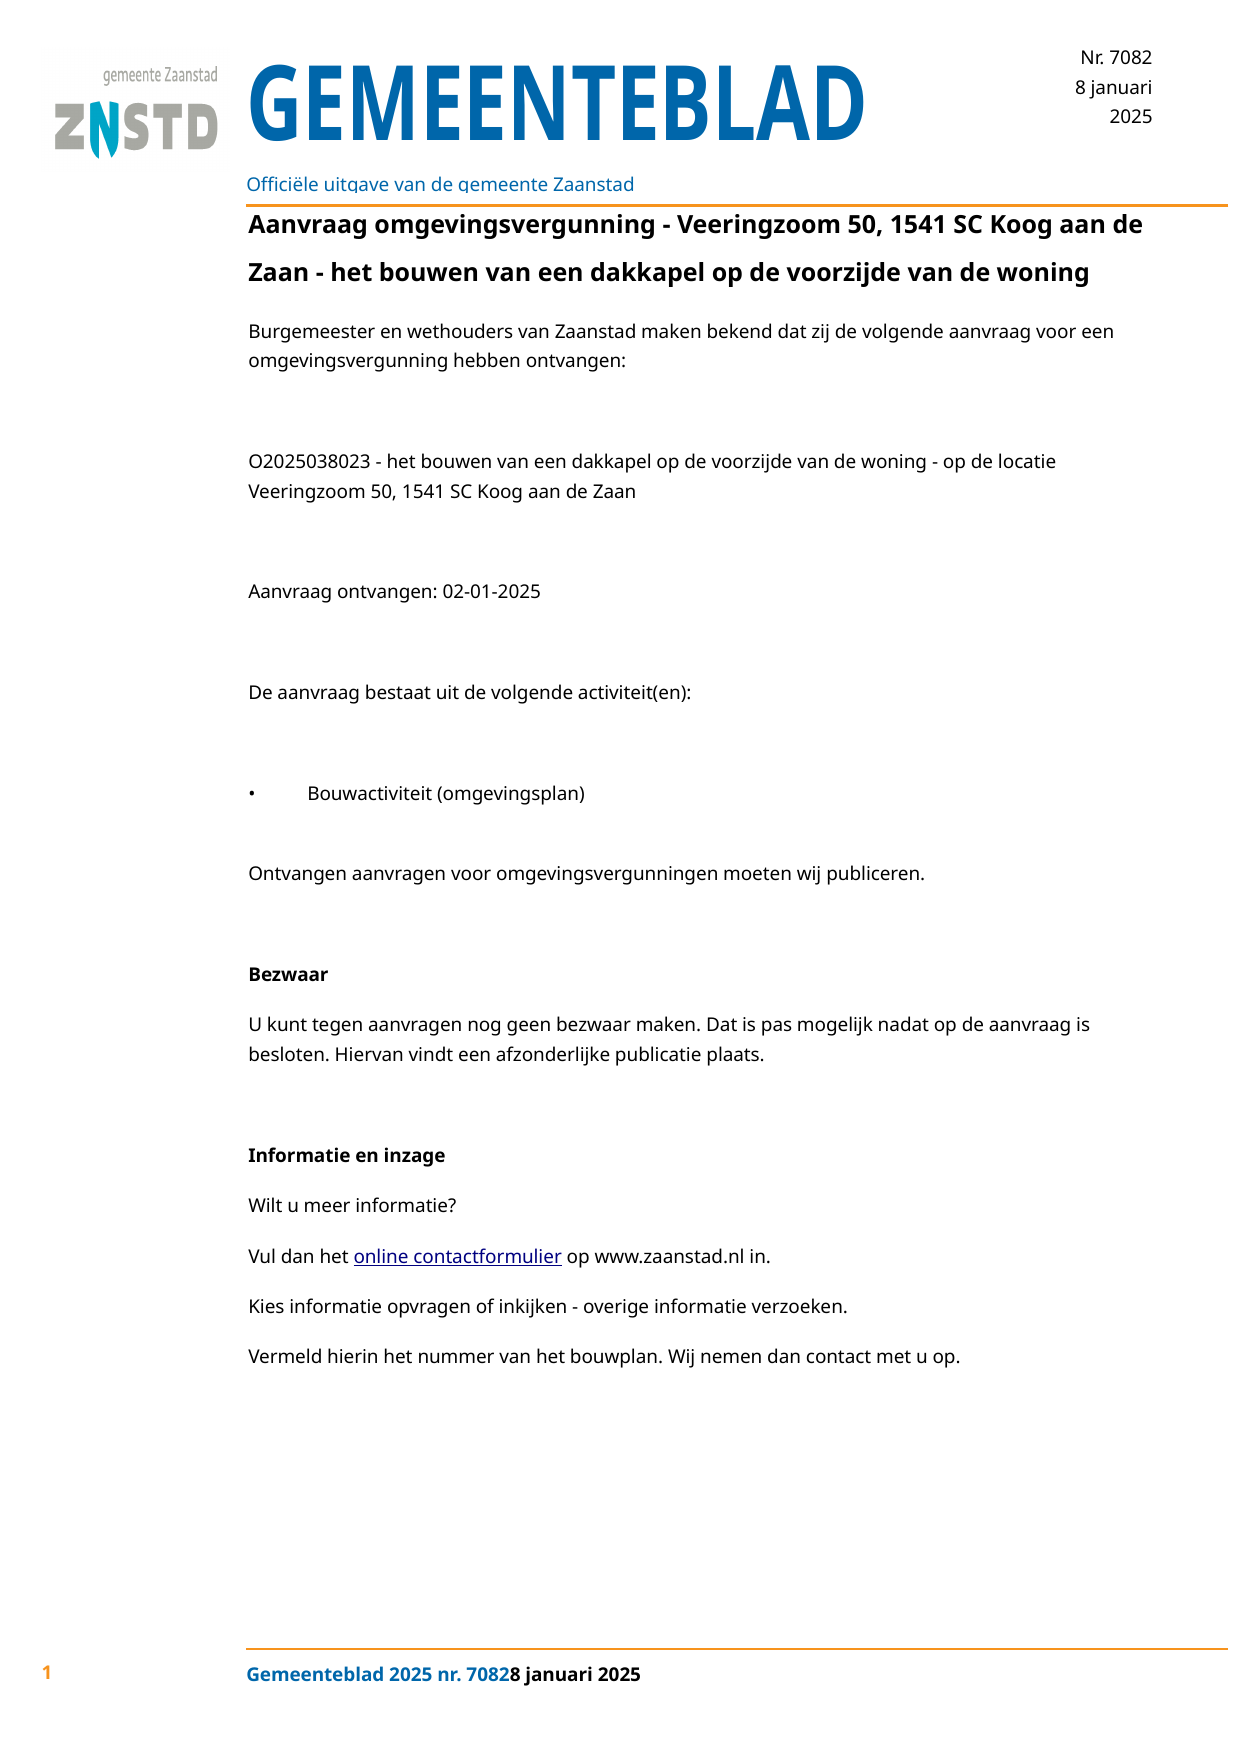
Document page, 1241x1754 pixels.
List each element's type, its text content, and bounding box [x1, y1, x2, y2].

text Ontvangen aanvragen voor omgevingsvergunningen moeten wij publiceren. [248, 860, 1152, 886]
picture [41, 47, 231, 172]
text Kies informatie opvragen of inkijken - overige informatie verzoeken. [248, 1293, 1152, 1319]
text Wilt u meer informatie? [248, 1192, 1152, 1218]
text Bezwaar [248, 961, 1152, 987]
text Aanvraag omgevingsvergunning - Veeringzoom 50, 1541 SC Koog aan de Zaan - het bouwen van een dakkapel op de voorzijde van de woning [248, 207, 1152, 288]
text Vermeld hierin het nummer van het bouwplan. Wij nemen dan contact met u op. [248, 1344, 1152, 1369]
text O2025038023 - het bouwen van een dakkapel op de voorzijde van de woning - op de locatie Veeringzoom 50, 1541 SC Koog aan de Zaan [248, 448, 1152, 504]
text De aanvraag bestaat uit de volgende activiteit(en): [248, 679, 1152, 705]
text Informatie en inzage [248, 1142, 1152, 1168]
text U kunt tegen aanvragen nog geen bezwaar maken. Dat is pas mogelijk nadat op de aanvraag is besloten. Hiervan vindt een afzonderlijke publicatie plaats. [248, 1012, 1152, 1067]
text Aanvraag ontvangen: 02-01-2025 [248, 579, 1152, 604]
text Vul dan het online contactformulier op www.zaanstad.nl in. [248, 1243, 1152, 1269]
text Burgemeester en wethouders van Zaanstad maken bekend dat zij de volgende aanvraag voor een omgevingsvergunning hebben ontvangen: [248, 318, 1152, 373]
list Bouwactiviteit (omgevingsplan) [248, 780, 1152, 806]
